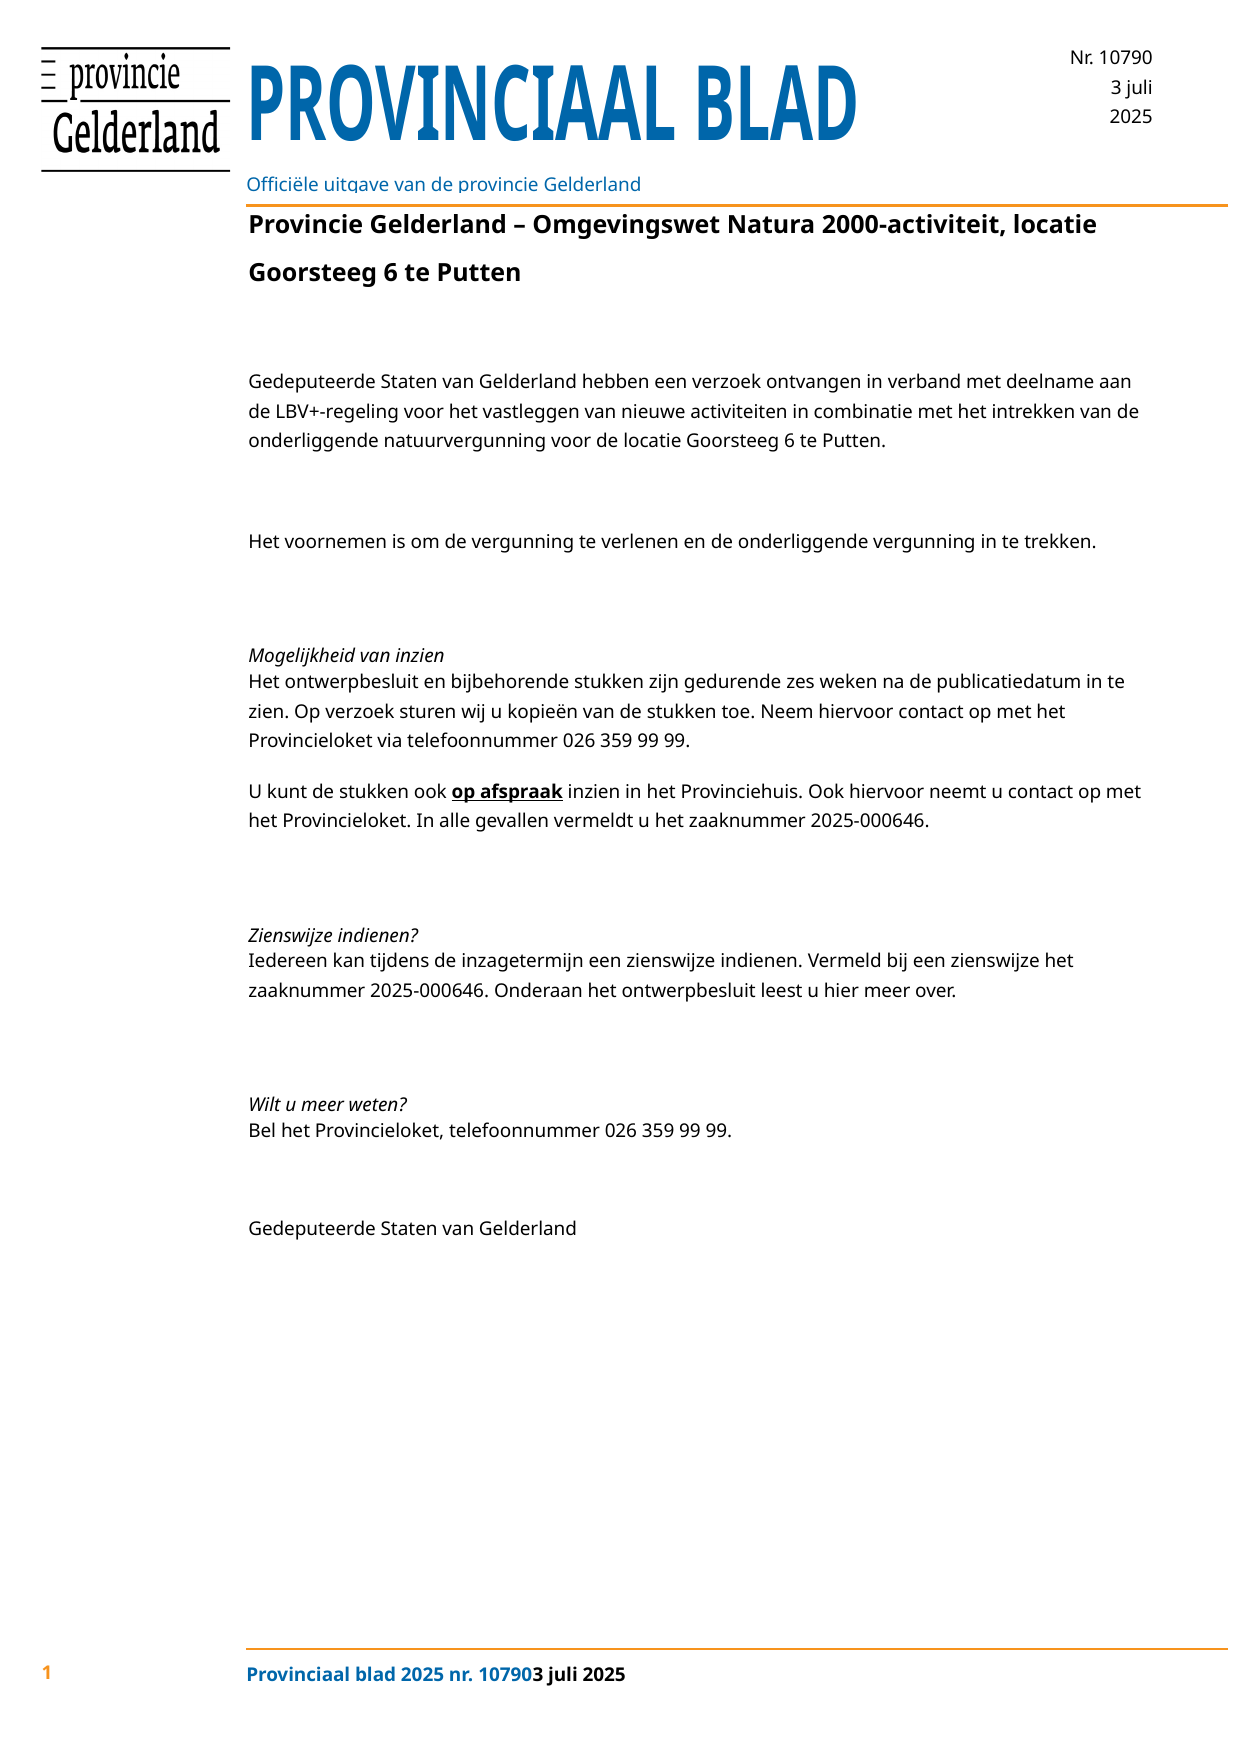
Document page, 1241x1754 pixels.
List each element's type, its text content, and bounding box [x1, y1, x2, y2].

text Iedereen kan tijdens de inzagetermijn een zienswijze indienen. Vermeld bij een zienswijze het zaaknummer 2025-000646. Onderaan het ontwerpbesluit leest u hier meer over. [248, 948, 1152, 1003]
text Provincie Gelderland – Omgevingswet Natura 2000-activiteit, locatie Goorsteeg 6 te Putten [248, 207, 1152, 288]
text Het ontwerpbesluit en bijbehorende stukken zijn gedurende zes weken na de publicatiedatum in te zien. Op verzoek sturen wij u kopieën van de stukken toe. Neem hiervoor contact op met het Provincieloket via telefoonnummer 026 359 99 99. [248, 668, 1152, 753]
text Mogelijkheid van inzien [248, 643, 1152, 668]
picture [41, 47, 231, 172]
text Bel het Provincieloket, telefoonnummer 026 359 99 99. [248, 1117, 1152, 1143]
text Gedeputeerde Staten van Gelderland [248, 1216, 1152, 1241]
text Zienswijze indienen? [248, 922, 1152, 948]
text Gedeputeerde Staten van Gelderland hebben een verzoek ontvangen in verband met deelname aan de LBV+-regeling voor het vastleggen van nieuwe activiteiten in combinatie met het intrekken van de onderliggende natuurvergunning voor de locatie Goorsteeg 6 te Putten. [248, 368, 1152, 453]
text U kunt de stukken ook op afspraak inzien in het Provinciehuis. Ook hiervoor neemt u contact op met het Provincieloket. In alle gevallen vermeldt u het zaaknummer 2025-000646. [248, 778, 1152, 833]
text Het voornemen is om de vergunning te verlenen en de onderliggende vergunning in te trekken. [248, 528, 1152, 554]
text Wilt u meer weten? [248, 1092, 1152, 1117]
